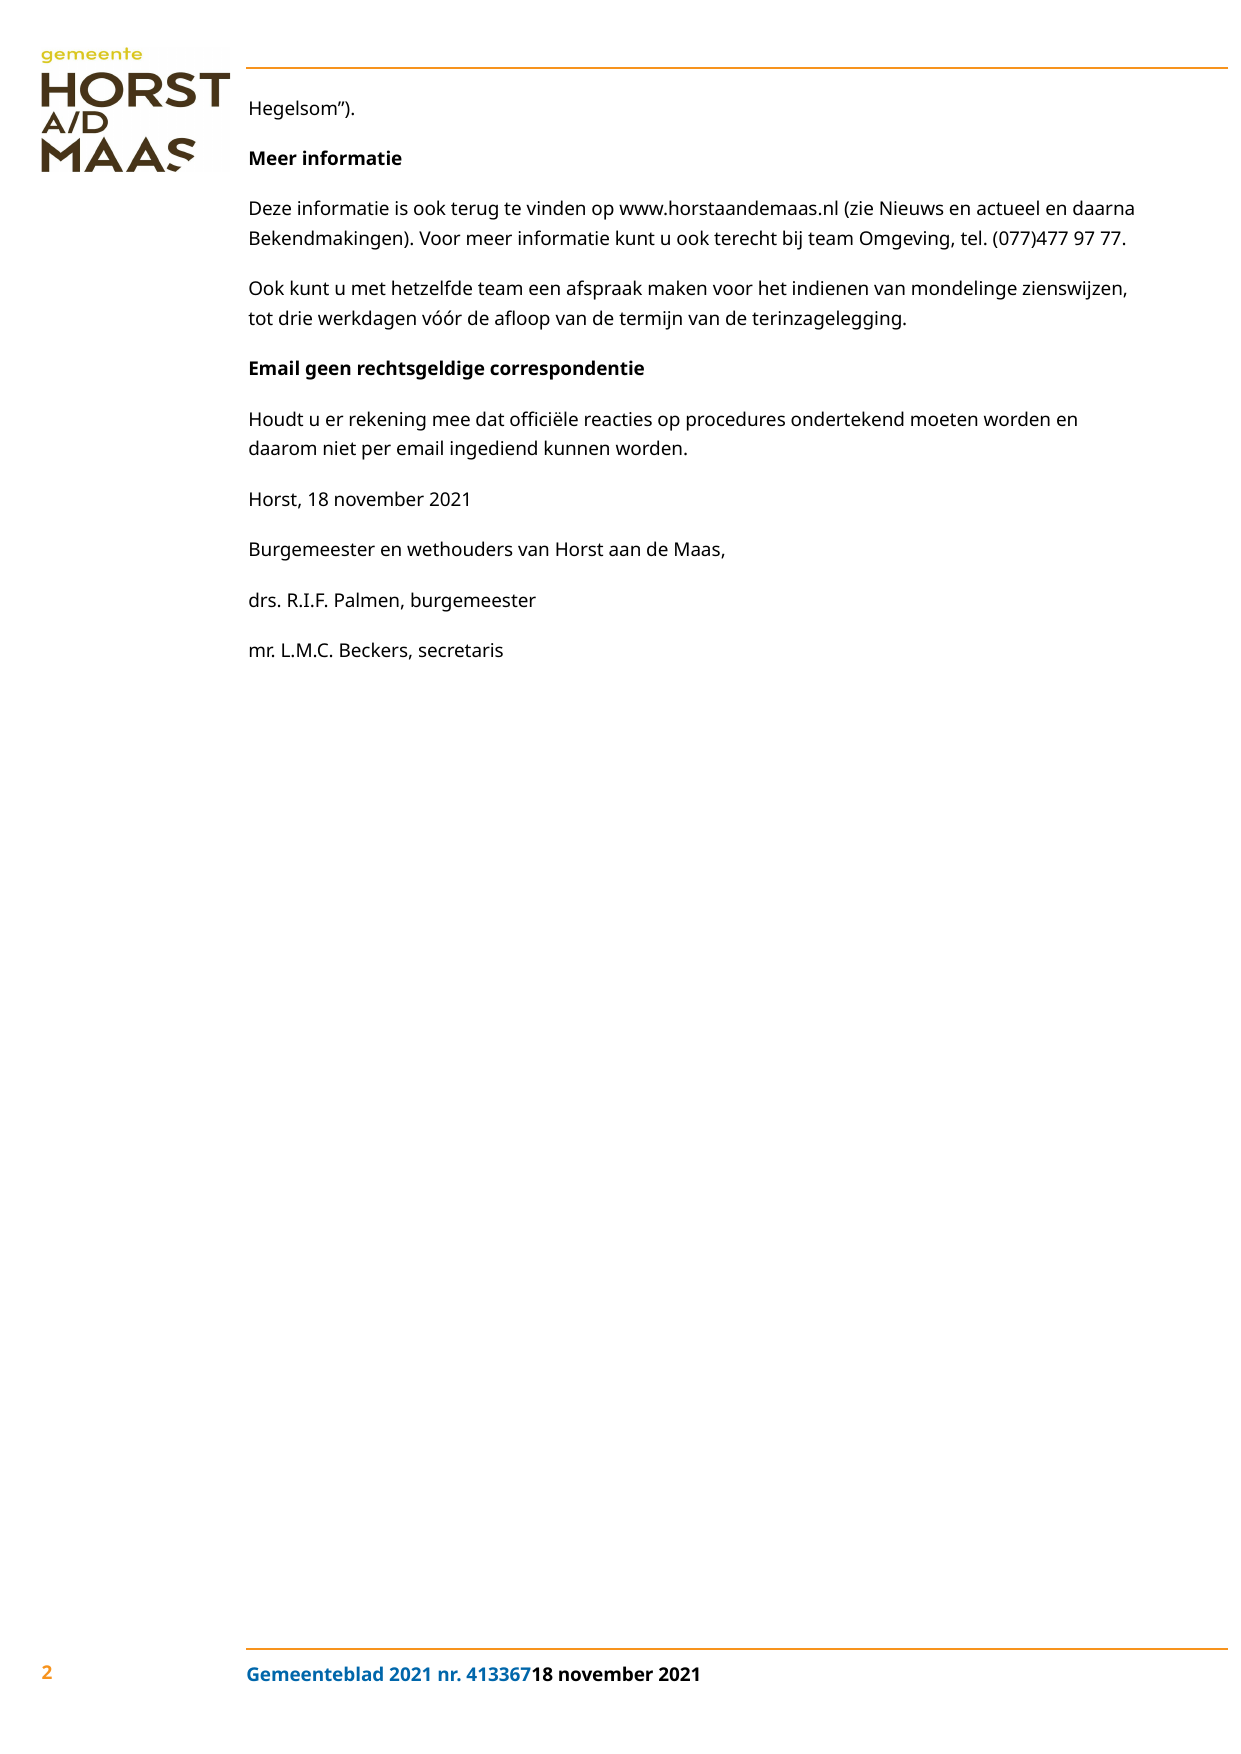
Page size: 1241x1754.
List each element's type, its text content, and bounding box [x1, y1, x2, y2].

text Ook kunt u met hetzelfde team een afspraak maken voor het indienen van mondelinge zienswijzen, tot drie werkdagen vóór de afloop van de termijn van de terinzagelegging. [248, 276, 1152, 331]
text Meer informatie [248, 145, 1152, 171]
text Burgemeester en wethouders van Horst aan de Maas, [248, 536, 1152, 562]
text Houdt u er rekening mee dat officiële reacties op procedures ondertekend moeten worden en daarom niet per email ingediend kunnen worden. [248, 406, 1152, 461]
text drs. R.I.F. Palmen, burgemeester [248, 587, 1152, 613]
text Email geen rechtsgeldige correspondentie [248, 356, 1152, 381]
text Deze informatie is ook terug te vinden op www.horstaandemaas.nl (zie Nieuws en actueel en daarna Bekendmakingen). Voor meer informatie kunt u ook terecht bij team Omgeving, tel. (077)477 97 77. [248, 196, 1152, 251]
text mr. L.M.C. Beckers, secretaris [248, 637, 1152, 663]
picture [41, 47, 231, 172]
text Horst, 18 november 2021 [248, 486, 1152, 512]
text Hegelsom”). [248, 95, 1152, 121]
